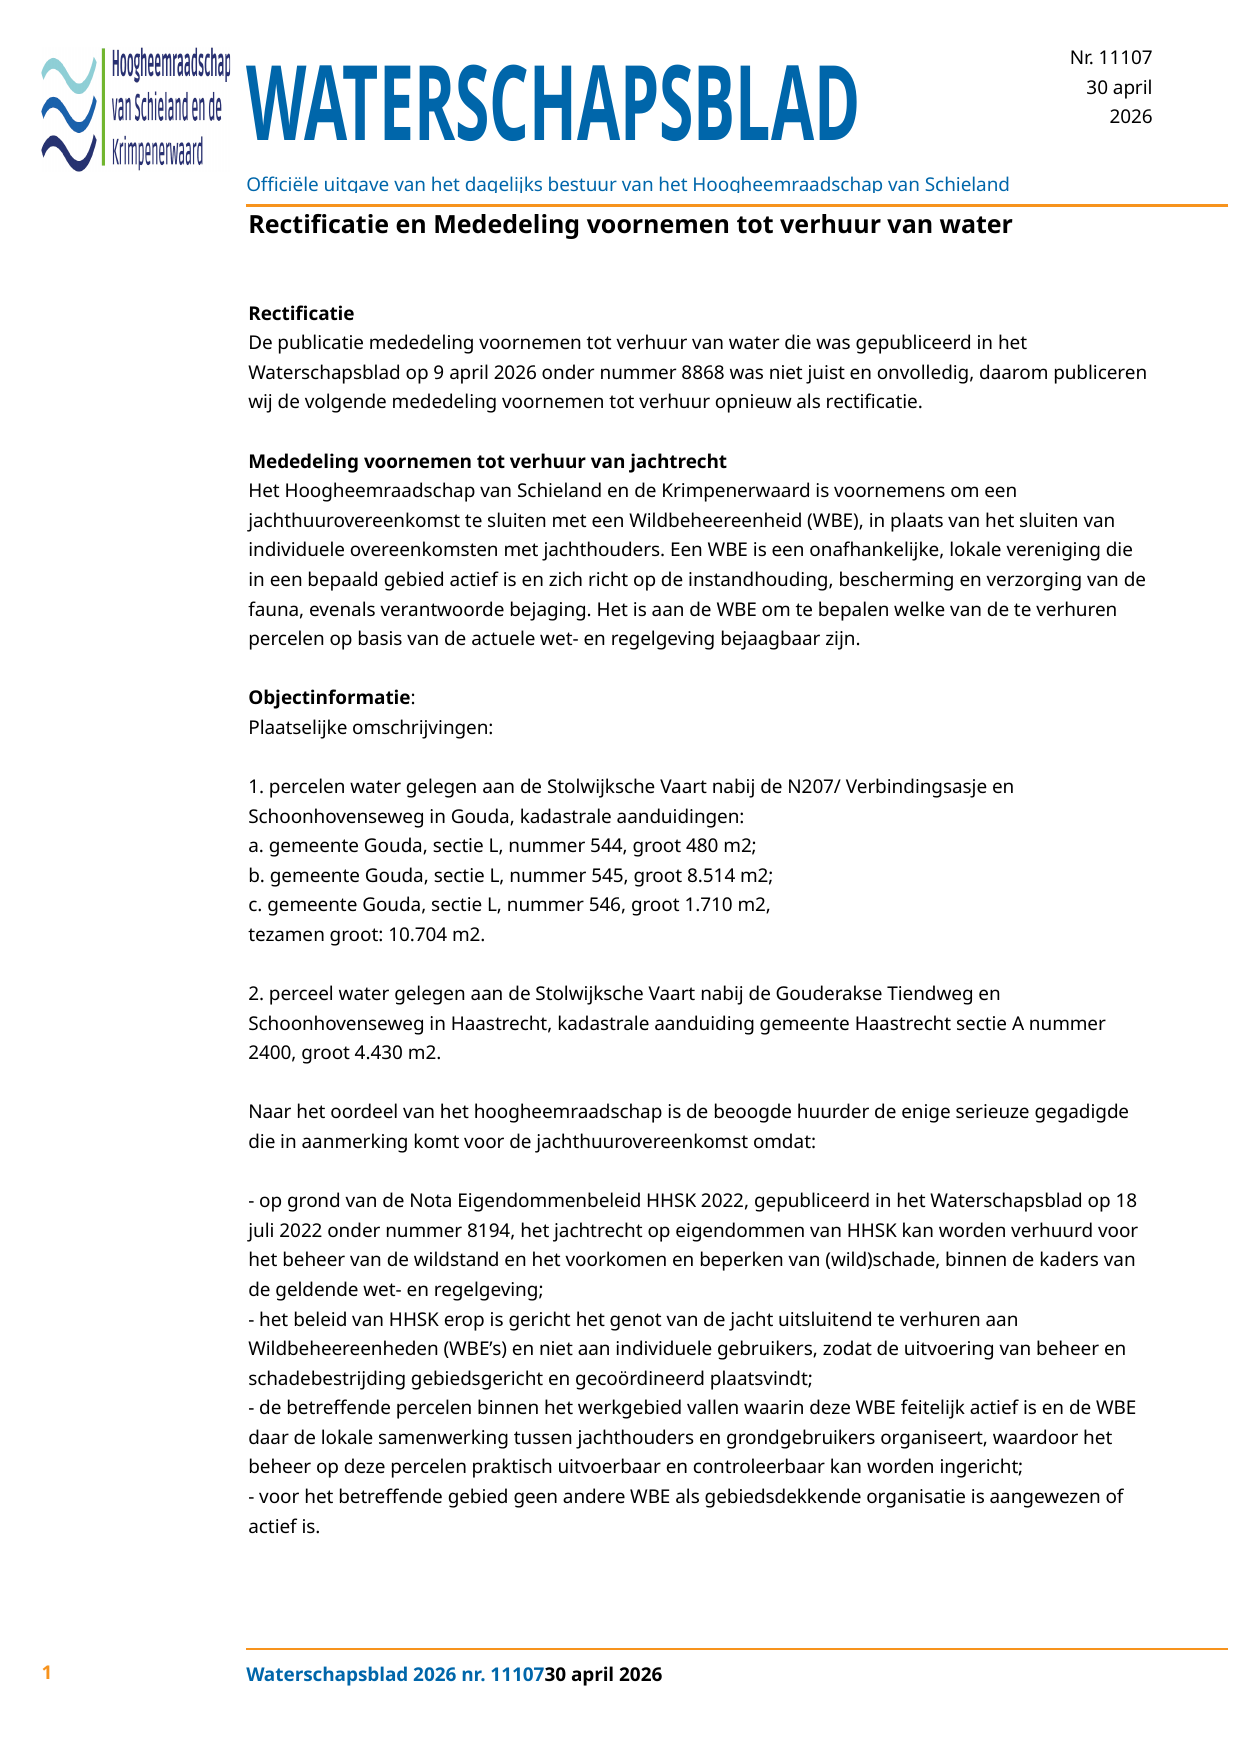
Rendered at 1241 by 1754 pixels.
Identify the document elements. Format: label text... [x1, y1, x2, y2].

text Rectificatie [248, 300, 1152, 326]
picture [41, 47, 231, 172]
text 2. perceel water gelegen aan de Stolwijksche Vaart nabij de Gouderakse Tiendweg en Schoonhovenseweg in Haastrecht, kadastrale aanduiding gemeente Haastrecht sectie A nummer 2400, groot 4.430 m2. [248, 980, 1152, 1065]
text - op grond van de Nota Eigendommenbeleid HHSK 2022, gepubliceerd in het Waterschapsblad op 18 juli 2022 onder nummer 8194, het jachtrecht op eigendommen van HHSK kan worden verhuurd voor het beheer van de wildstand en het voorkomen en beperken van (wild)schade, binnen de kaders van de geldende wet- en regelgeving; [248, 1187, 1152, 1302]
text Objectinformatie: [248, 684, 1152, 710]
text b. gemeente Gouda, sectie L, nummer 545, groot 8.514 m2; [248, 862, 1152, 888]
text a. gemeente Gouda, sectie L, nummer 544, groot 480 m2; [248, 832, 1152, 858]
text c. gemeente Gouda, sectie L, nummer 546, groot 1.710 m2, [248, 892, 1152, 917]
text - voor het betreffende gebied geen andere WBE als gebiedsdekkende organisatie is aangewezen of actief is. [248, 1483, 1152, 1538]
text 1. percelen water gelegen aan de Stolwijksche Vaart nabij de N207/ Verbindingsasje en Schoonhovenseweg in Gouda, kadastrale aanduidingen: [248, 773, 1152, 828]
text tezamen groot: 10.704 m2. [248, 921, 1152, 947]
text - het beleid van HHSK erop is gericht het genot van de jacht uitsluitend te verhuren aan Wildbeheereenheden (WBE’s) en niet aan individuele gebruikers, zodat de uitvoering van beheer en schadebestrijding gebiedsgericht en gecoördineerd plaatsvindt; [248, 1306, 1152, 1391]
text Het Hoogheemraadschap van Schieland en de Krimpenerwaard is voornemens om een jachthuurovereenkomst te sluiten met een Wildbeheereenheid (WBE), in plaats van het sluiten van individuele overeenkomsten met jachthouders. Een WBE is een onafhankelijke, lokale vereniging die in een bepaald gebied actief is en zich richt op de instandhouding, bescherming en verzorging van de fauna, evenals verantwoorde bejaging. Het is aan de WBE om te bepalen welke van de te verhuren percelen op basis van de actuele wet- en regelgeving bejaagbaar zijn. [248, 477, 1152, 651]
text De publicatie mededeling voornemen tot verhuur van water die was gepubliceerd in het Waterschapsblad op 9 april 2026 onder nummer 8868 was niet juist en onvolledig, daarom publiceren wij de volgende mededeling voornemen tot verhuur opnieuw als rectificatie. [248, 329, 1152, 414]
text Mededeling voornemen tot verhuur van jachtrecht [248, 448, 1152, 473]
text Naar het oordeel van het hoogheemraadschap is de beoogde huurder de enige serieuze gegadigde die in aanmerking komt voor de jachthuurovereenkomst omdat: [248, 1099, 1152, 1154]
text Rectificatie en Mededeling voornemen tot verhuur van water [248, 207, 1152, 241]
text Plaatselijke omschrijvingen: [248, 714, 1152, 740]
text - de betreffende percelen binnen het werkgebied vallen waarin deze WBE feitelijk actief is en de WBE daar de lokale samenwerking tussen jachthouders en grondgebruikers organiseert, waardoor het beheer op deze percelen praktisch uitvoerbaar en controleerbaar kan worden ingericht; [248, 1394, 1152, 1479]
